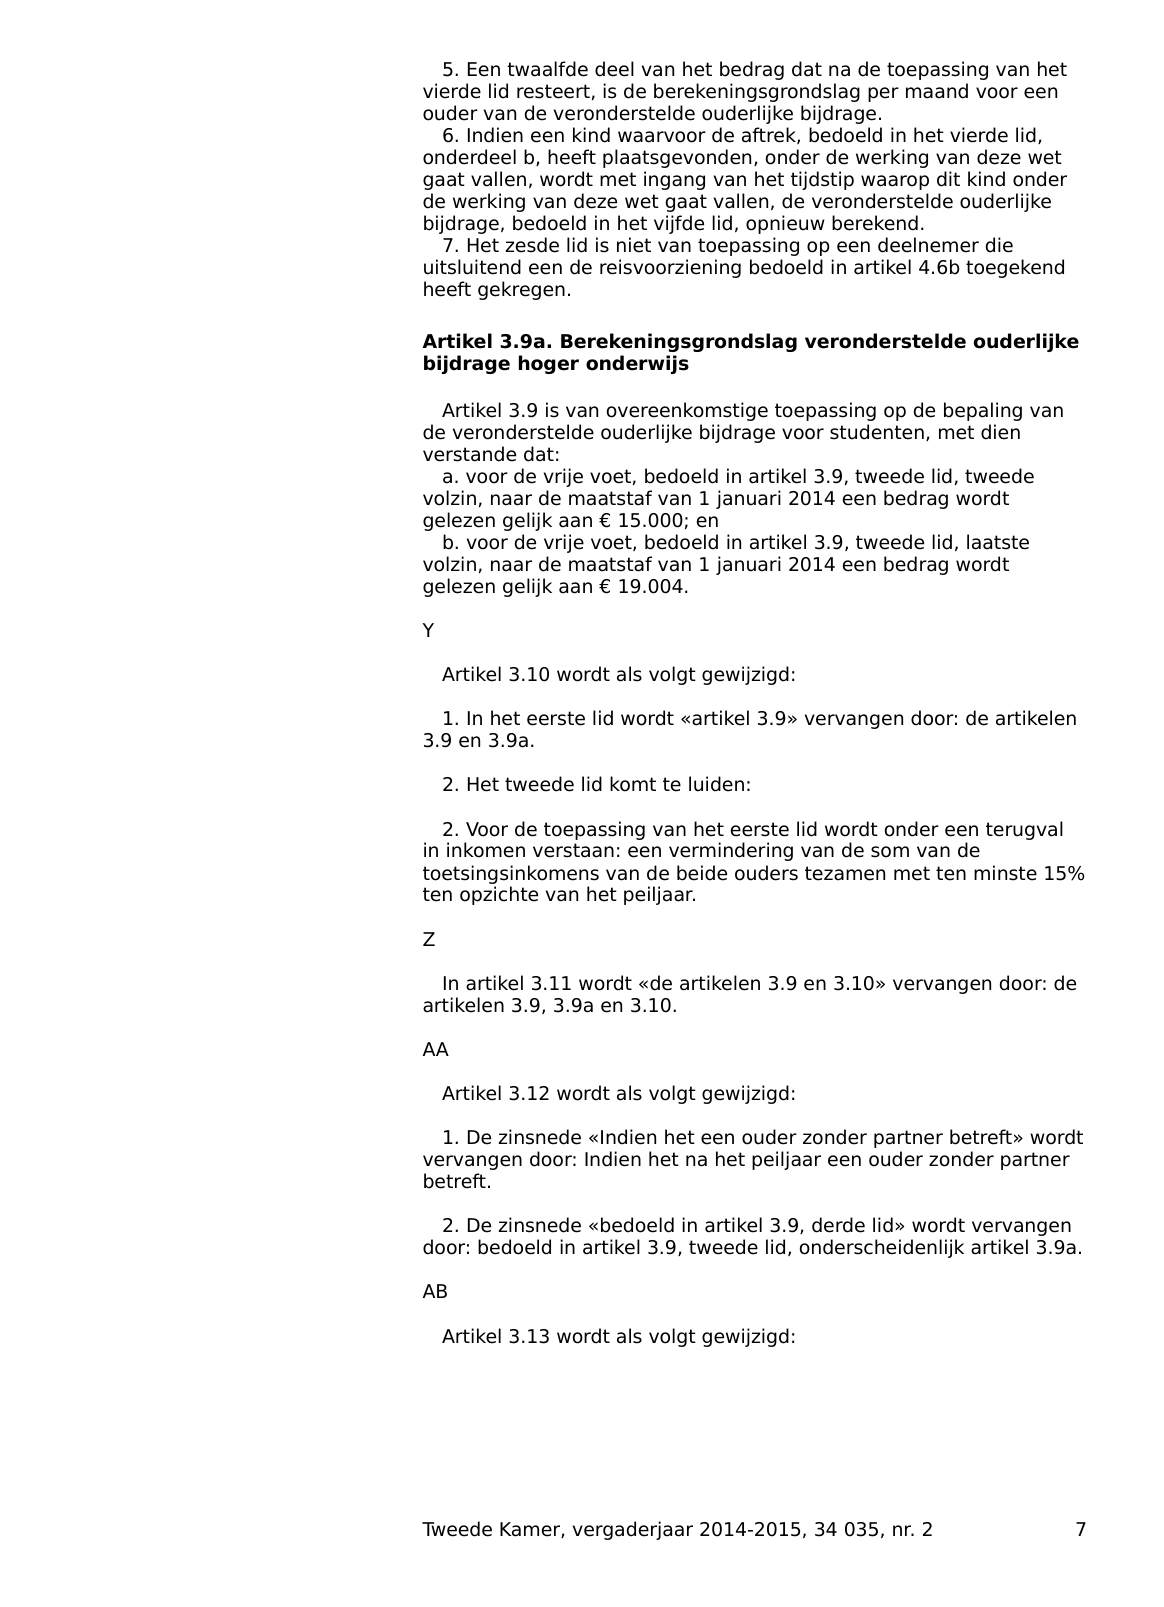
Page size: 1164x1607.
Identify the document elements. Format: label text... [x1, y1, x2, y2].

text 7. Het zesde lid is niet van toepassing op een deelnemer die uitsluitend een de reisvoorziening bedoeld in artikel 4.6b toegekend heeft gekregen. [422, 235, 1087, 301]
text b. voor de vrije voet, bedoeld in artikel 3.9, tweede lid, laatste volzin, naar de maatstaf van 1 januari 2014 een bedrag wordt gelezen gelijk aan € 19.004. [422, 532, 1087, 598]
text 5. Een twaalfde deel van het bedrag dat na de toepassing van het vierde lid resteert, is de berekeningsgrondslag per maand voor een ouder van de veronderstelde ouderlijke bijdrage. [422, 59, 1087, 125]
text Artikel 3.10 wordt als volgt gewijzigd: [422, 664, 1087, 686]
text Y [422, 620, 1087, 642]
text 2. Voor de toepassing van het eerste lid wordt onder een terugval in inkomen verstaan: een vermindering van de som van de toetsingsinkomens van de beide ouders tezamen met ten minste 15% ten opzichte van het peiljaar. [422, 818, 1087, 906]
subtitle Artikel 3.9a. Berekeningsgrondslag veronderstelde ouderlijke bijdrage hoger onderwijs [422, 331, 1087, 375]
text Artikel 3.9 is van overeenkomstige toepassing op de bepaling van de veronderstelde ouderlijke bijdrage voor studenten, met dien verstande dat: [422, 400, 1087, 466]
text 2. Het tweede lid komt te luiden: [422, 774, 1087, 796]
text In artikel 3.11 wordt «de artikelen 3.9 en 3.10» vervangen door: de artikelen 3.9, 3.9a en 3.10. [422, 973, 1087, 1017]
text 2. De zinsnede «bedoeld in artikel 3.9, derde lid» wordt vervangen door: bedoeld in artikel 3.9, tweede lid, onderscheidenlijk artikel 3.9a. [422, 1215, 1087, 1259]
text Artikel 3.13 wordt als volgt gewijzigd: [422, 1326, 1087, 1348]
text Artikel 3.12 wordt als volgt gewijzigd: [422, 1083, 1087, 1105]
text a. voor de vrije voet, bedoeld in artikel 3.9, tweede lid, tweede volzin, naar de maatstaf van 1 januari 2014 een bedrag wordt gelezen gelijk aan € 15.000; en [422, 466, 1087, 532]
text 6. Indien een kind waarvoor de aftrek, bedoeld in het vierde lid, onderdeel b, heeft plaatsgevonden, onder de werking van deze wet gaat vallen, wordt met ingang van het tijdstip waarop dit kind onder de werking van deze wet gaat vallen, de veronderstelde ouderlijke bijdrage, bedoeld in het vijfde lid, opnieuw berekend. [422, 125, 1087, 235]
text AA [422, 1039, 1087, 1061]
text 1. In het eerste lid wordt «artikel 3.9» vervangen door: de artikelen 3.9 en 3.9a. [422, 708, 1087, 752]
text AB [422, 1281, 1087, 1303]
text Z [422, 928, 1087, 951]
text 1. De zinsnede «Indien het een ouder zonder partner betreft» wordt vervangen door: Indien het na het peiljaar een ouder zonder partner betreft. [422, 1127, 1087, 1193]
